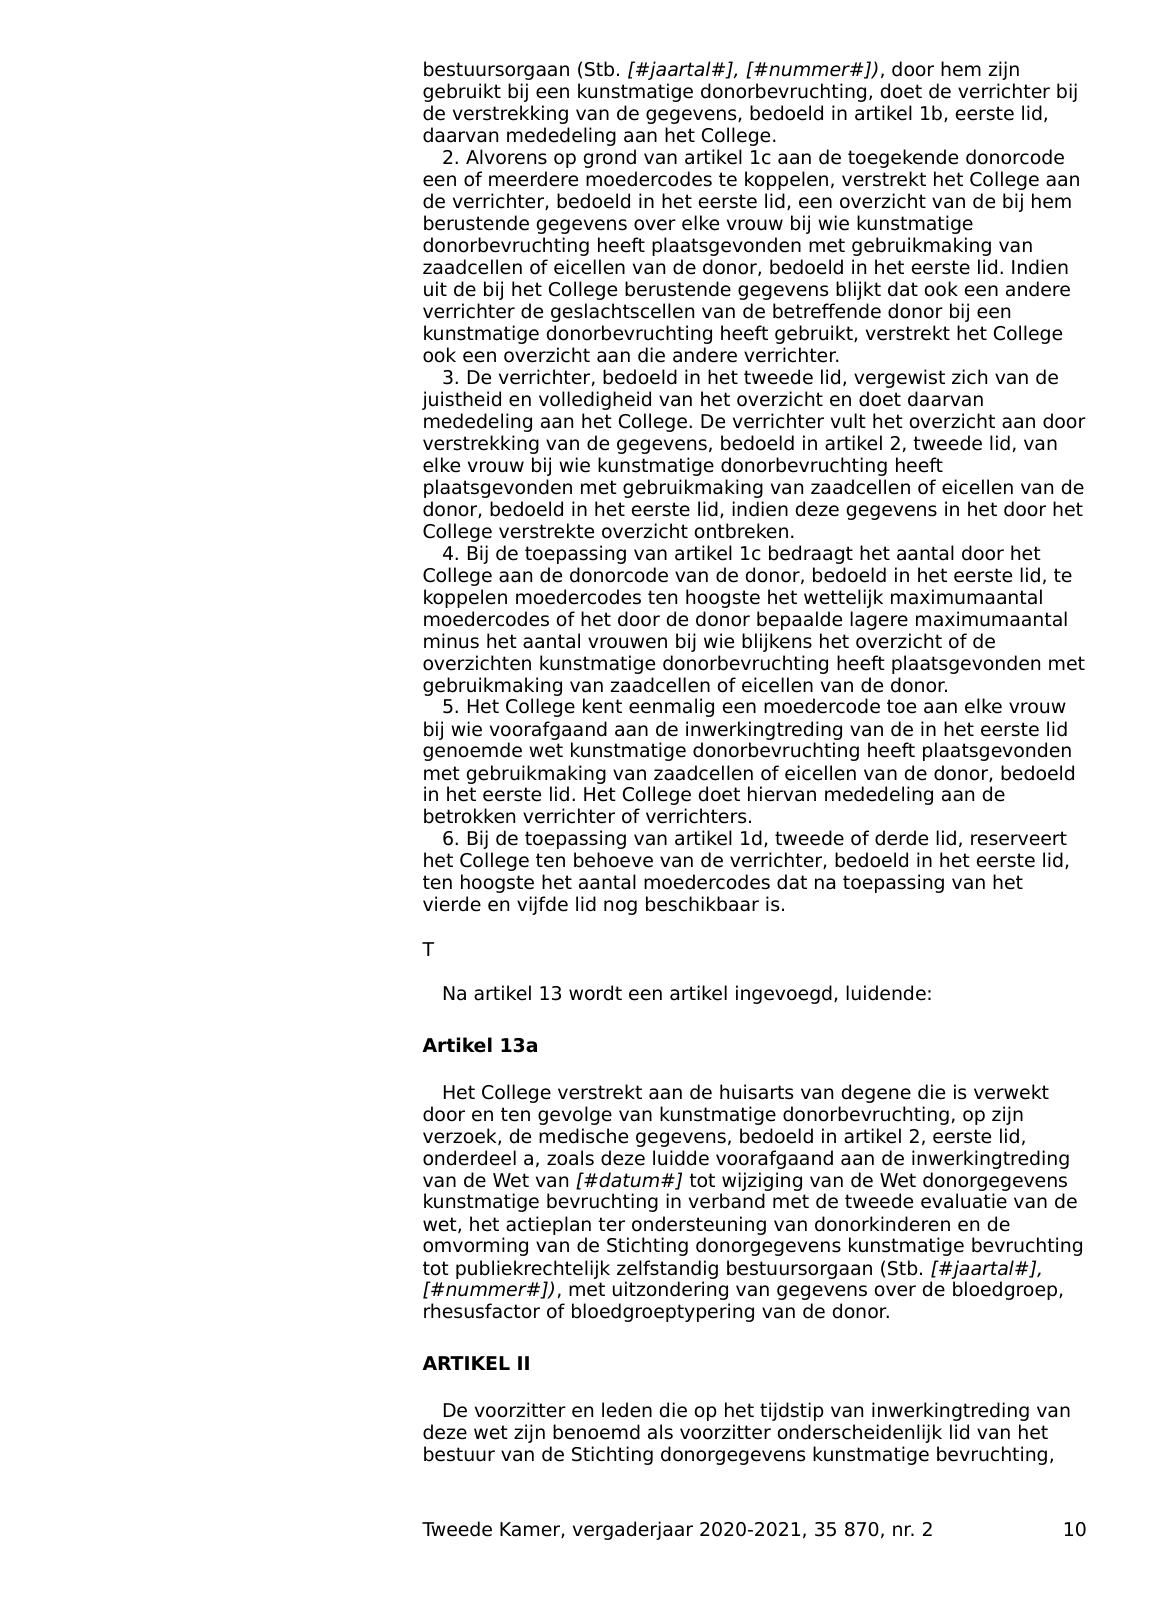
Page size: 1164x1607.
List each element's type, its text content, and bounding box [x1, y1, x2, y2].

text Na artikel 13 wordt een artikel ingevoegd, luidende: [422, 983, 1087, 1004]
text 4. Bij de toepassing van artikel 1c bedraagt het aantal door het College aan de donorcode van de donor, bedoeld in het eerste lid, te koppelen moedercodes ten hoogste het wettelijk maximumaantal moedercodes of het door de donor bepaalde lagere maximumaantal minus het aantal vrouwen bij wie blijkens het overzicht of de overzichten kunstmatige donorbevruchting heeft plaatsgevonden met gebruikmaking van zaadcellen of eicellen van de donor. [422, 543, 1087, 696]
text 5. Het College kent eenmalig een moedercode toe aan elke vrouw bij wie voorafgaand aan de inwerkingtreding van de in het eerste lid genoemde wet kunstmatige donorbevruchting heeft plaatsgevonden met gebruikmaking van zaadcellen of eicellen van de donor, bedoeld in het eerste lid. Het College doet hiervan mededeling aan de betrokken verrichter of verrichters. [422, 696, 1087, 828]
text Het College verstrekt aan de huisarts van degene die is verwekt door en ten gevolge van kunstmatige donorbevruchting, op zijn verzoek, de medische gegevens, bedoeld in artikel 2, eerste lid, onderdeel a, zoals deze luidde voorafgaand aan de inwerkingtreding van de Wet van [#datum#] tot wijziging van de Wet donorgegevens kunstmatige bevruchting in verband met de tweede evaluatie van de wet, het actieplan ter ondersteuning van donorkinderen en de omvorming van de Stichting donorgegevens kunstmatige bevruchting tot publiekrechtelijk zelfstandig bestuursorgaan (Stb. [#jaartal#], [#nummer#]), met uitzondering van gegevens over de bloedgroep, rhesusfactor of bloedgroeptypering van de donor. [422, 1082, 1087, 1323]
text 6. Bij de toepassing van artikel 1d, tweede of derde lid, reserveert het College ten behoeve van de verrichter, bedoeld in het eerste lid, ten hoogste het aantal moedercodes dat na toepassing van het vierde en vijfde lid nog beschikbaar is. [422, 828, 1087, 916]
text bestuursorgaan (Stb. [#jaartal#], [#nummer#]), door hem zijn gebruikt bij een kunstmatige donorbevruchting, doet de verrichter bij de verstrekking van de gegevens, bedoeld in artikel 1b, eerste lid, daarvan mededeling aan het College. [422, 59, 1087, 147]
subtitle Artikel 13a [422, 1034, 1087, 1057]
subtitle ARTIKEL II [422, 1353, 1087, 1375]
text De voorzitter en leden die op het tijdstip van inwerkingtreding van deze wet zijn benoemd als voorzitter onderscheidenlijk lid van het bestuur van de Stichting donorgegevens kunstmatige bevruchting, [422, 1400, 1087, 1466]
text T [422, 938, 1087, 960]
text 3. De verrichter, bedoeld in het tweede lid, vergewist zich van de juistheid en volledigheid van het overzicht en doet daarvan mededeling aan het College. De verrichter vult het overzicht aan door verstrekking van de gegevens, bedoeld in artikel 2, tweede lid, van elke vrouw bij wie kunstmatige donorbevruchting heeft plaatsgevonden met gebruikmaking van zaadcellen of eicellen van de donor, bedoeld in het eerste lid, indien deze gegevens in het door het College verstrekte overzicht ontbreken. [422, 367, 1087, 543]
text 2. Alvorens op grond van artikel 1c aan de toegekende donorcode een of meerdere moedercodes te koppelen, verstrekt het College aan de verrichter, bedoeld in het eerste lid, een overzicht van de bij hem berustende gegevens over elke vrouw bij wie kunstmatige donorbevruchting heeft plaatsgevonden met gebruikmaking van zaadcellen of eicellen van de donor, bedoeld in het eerste lid. Indien uit de bij het College berustende gegevens blijkt dat ook een andere verrichter de geslachtscellen van de betreffende donor bij een kunstmatige donorbevruchting heeft gebruikt, verstrekt het College ook een overzicht aan die andere verrichter. [422, 147, 1087, 367]
